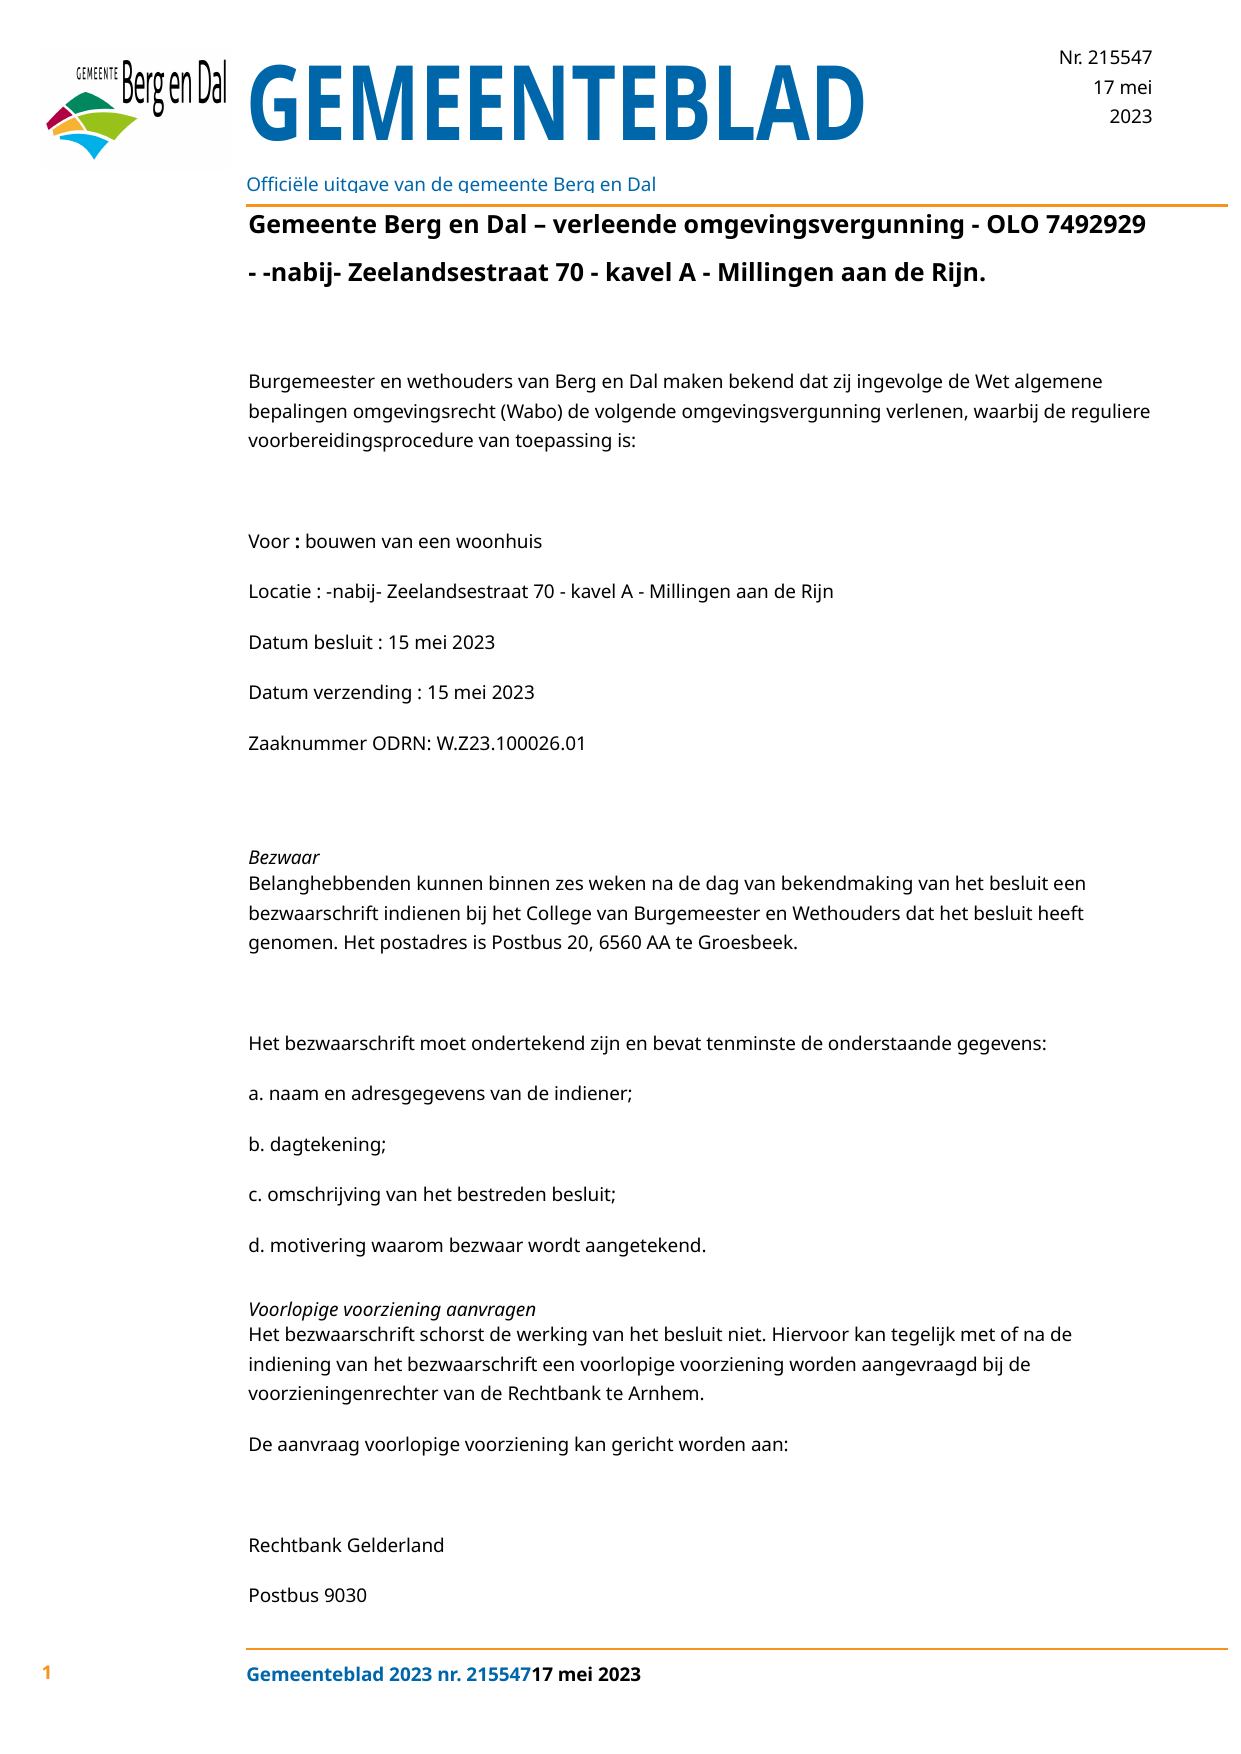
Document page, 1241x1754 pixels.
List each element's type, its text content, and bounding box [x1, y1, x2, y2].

text Zaaknummer ODRN: W.Z23.100026.01 [248, 730, 1152, 756]
text Het bezwaarschrift moet ondertekend zijn en bevat tenminste de onderstaande gegevens: [248, 1030, 1152, 1056]
text De aanvraag voorlopige voorziening kan gericht worden aan: [248, 1431, 1152, 1457]
text Voorlopige voorziening aanvragen [248, 1296, 1152, 1321]
text b. dagtekening; [248, 1131, 1152, 1157]
text Datum besluit : 15 mei 2023 [248, 629, 1152, 655]
text Postbus 9030 [248, 1582, 1152, 1608]
text c. omschrijving van het bestreden besluit; [248, 1181, 1152, 1207]
picture [41, 47, 231, 172]
text Burgemeester en wethouders van Berg en Dal maken bekend dat zij ingevolge de Wet algemene bepalingen omgevingsrecht (Wabo) de volgende omgevingsvergunning verlenen, waarbij de reguliere voorbereidingsprocedure van toepassing is: [248, 368, 1152, 453]
text a. naam en adresgegevens van de indiener; [248, 1081, 1152, 1106]
text Voor : bouwen van een woonhuis [248, 528, 1152, 554]
text Het bezwaarschrift schorst de werking van het besluit niet. Hiervoor kan tegelijk met of na de indiening van het bezwaarschrift een voorlopige voorziening worden aangevraagd bij de voorzieningenrechter van de Rechtbank te Arnhem. [248, 1321, 1152, 1406]
text Rechtbank Gelderland [248, 1532, 1152, 1558]
text Gemeente Berg en Dal – verleende omgevingsvergunning - OLO 7492929 - -nabij- Zeelandsestraat 70 - kavel A - Millingen aan de Rijn. [248, 207, 1152, 288]
text Belanghebbenden kunnen binnen zes weken na de dag van bekendmaking van het besluit een bezwaarschrift indienen bij het College van Burgemeester en Wethouders dat het besluit heeft genomen. Het postadres is Postbus 20, 6560 AA te Groesbeek. [248, 870, 1152, 955]
text Datum verzending : 15 mei 2023 [248, 679, 1152, 705]
text Bezwaar [248, 844, 1152, 870]
text d. motivering waarom bezwaar wordt aangetekend. [248, 1232, 1152, 1257]
text Locatie : -nabij- Zeelandsestraat 70 - kavel A - Millingen aan de Rijn [248, 579, 1152, 604]
